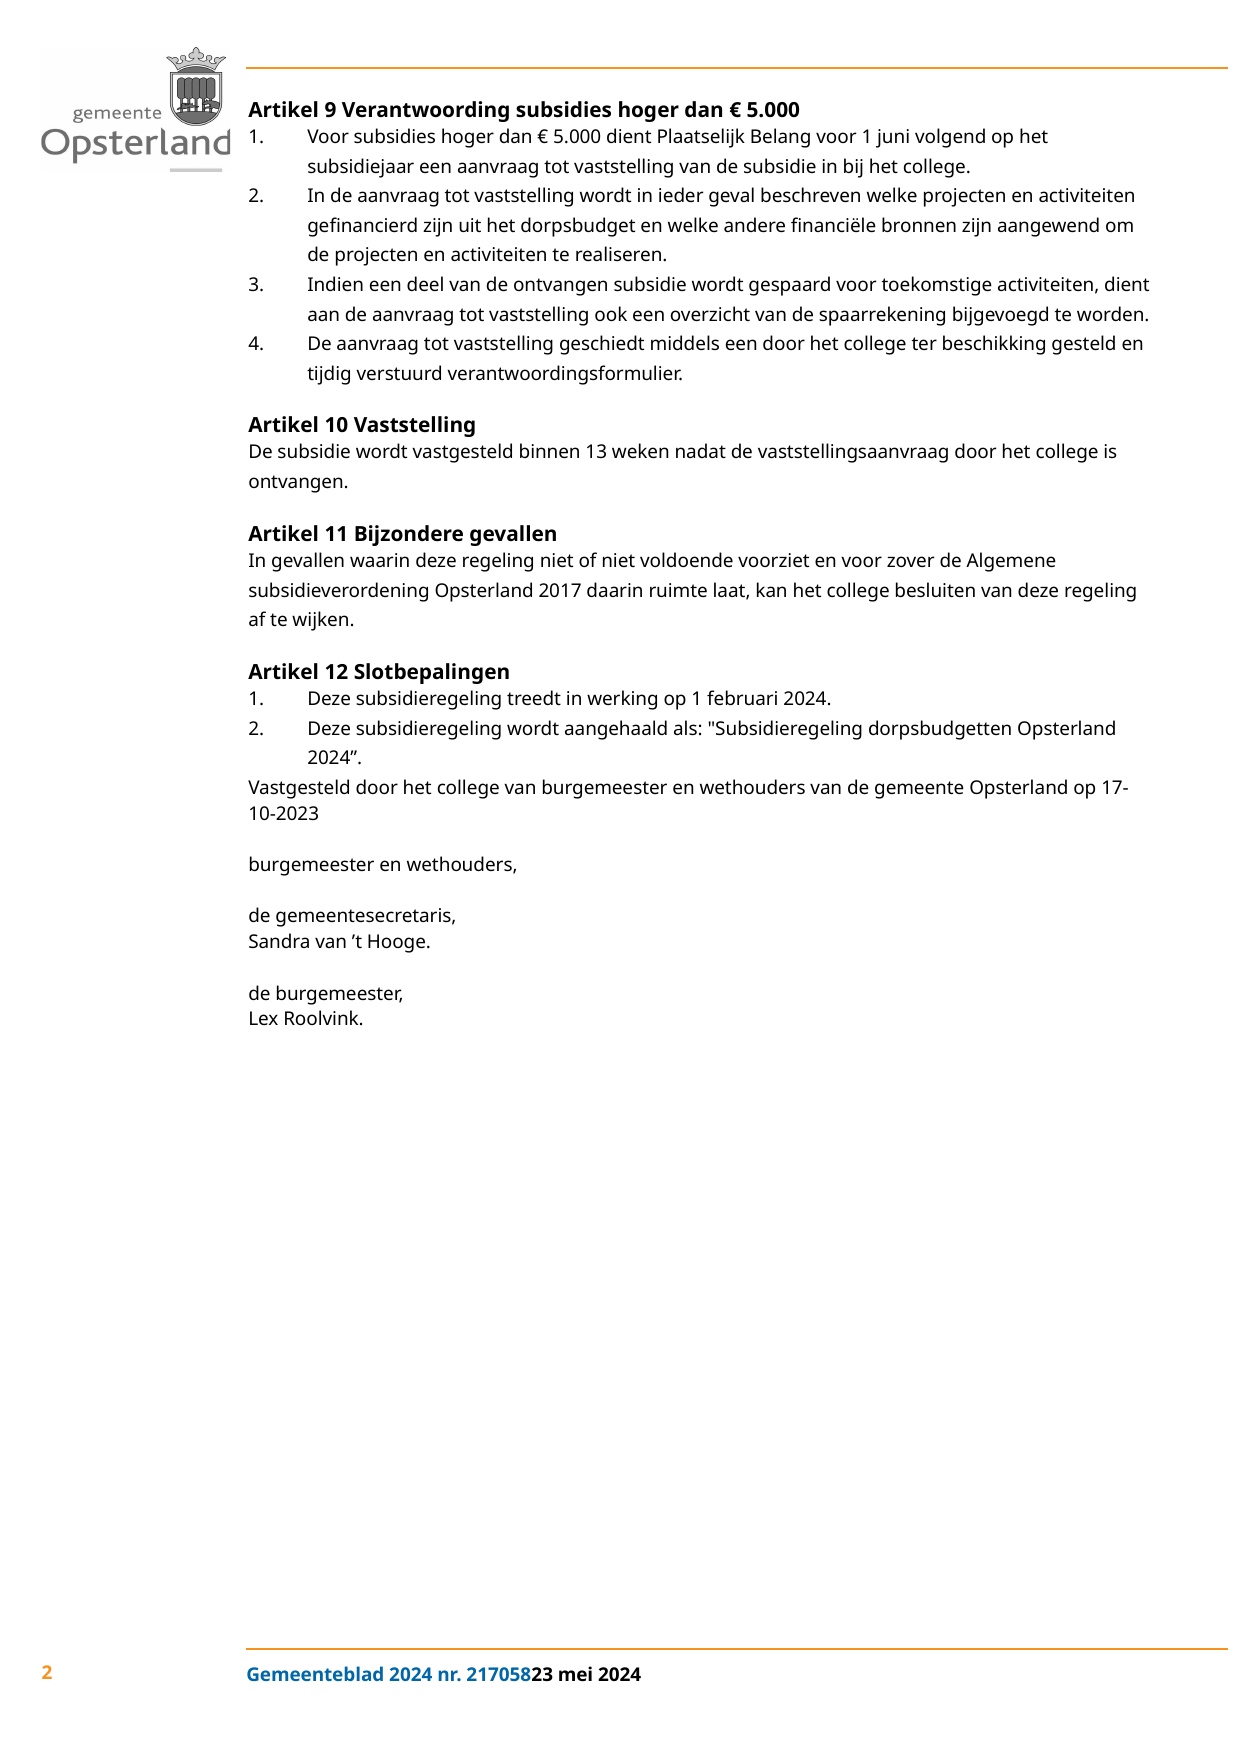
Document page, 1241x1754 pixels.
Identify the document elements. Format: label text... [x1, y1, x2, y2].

text burgemeester en wethouders, [248, 851, 1152, 877]
text Artikel 11 Bijzondere gevallen [248, 519, 1152, 547]
text Artikel 10 Vaststelling [248, 410, 1152, 439]
text Artikel 12 Slotbepalingen [248, 657, 1152, 685]
text Artikel 9 Verantwoording subsidies hoger dan € 5.000 [248, 95, 1152, 123]
list In de aanvraag tot vaststelling wordt in ieder geval beschreven welke projecten en activiteiten gefinancierd zijn uit het dorpsbudget en welke andere financiële bronnen zijn aangewend om de projecten en activiteiten te realiseren. [248, 182, 1152, 267]
text Sandra van ’t Hooge. [248, 928, 1152, 954]
text In gevallen waarin deze regeling niet of niet voldoende voorziet en voor zover de Algemene subsidieverordening Opsterland 2017 daarin ruimte laat, kan het college besluiten van deze regeling af te wijken. [248, 547, 1152, 632]
text de burgemeester, [248, 980, 1152, 1006]
picture [41, 47, 231, 172]
list Indien een deel van de ontvangen subsidie wordt gespaard voor toekomstige activiteiten, dient aan de aanvraag tot vaststelling ook een overzicht van de spaarrekening bijgevoegd te worden. [248, 271, 1152, 326]
text Vastgesteld door het college van burgemeester en wethouders van de gemeente Opsterland op 17-10-2023 [248, 774, 1152, 825]
list De aanvraag tot vaststelling geschiedt middels een door het college ter beschikking gesteld en tijdig verstuurd verantwoordingsformulier. [248, 330, 1152, 386]
list Voor subsidies hoger dan € 5.000 dient Plaatselijk Belang voor 1 juni volgend op het subsidiejaar een aanvraag tot vaststelling van de subsidie in bij het college. [248, 123, 1152, 178]
list Deze subsidieregeling treedt in werking op 1 februari 2024. [248, 685, 1152, 711]
text De subsidie wordt vastgesteld binnen 13 weken nadat de vaststellingsaanvraag door het college is ontvangen. [248, 439, 1152, 494]
text Lex Roolvink. [248, 1006, 1152, 1031]
list Deze subsidieregeling wordt aangehaald als: "Subsidieregeling dorpsbudgetten Opsterland 2024”. [248, 715, 1152, 770]
text de gemeentesecretaris, [248, 903, 1152, 928]
